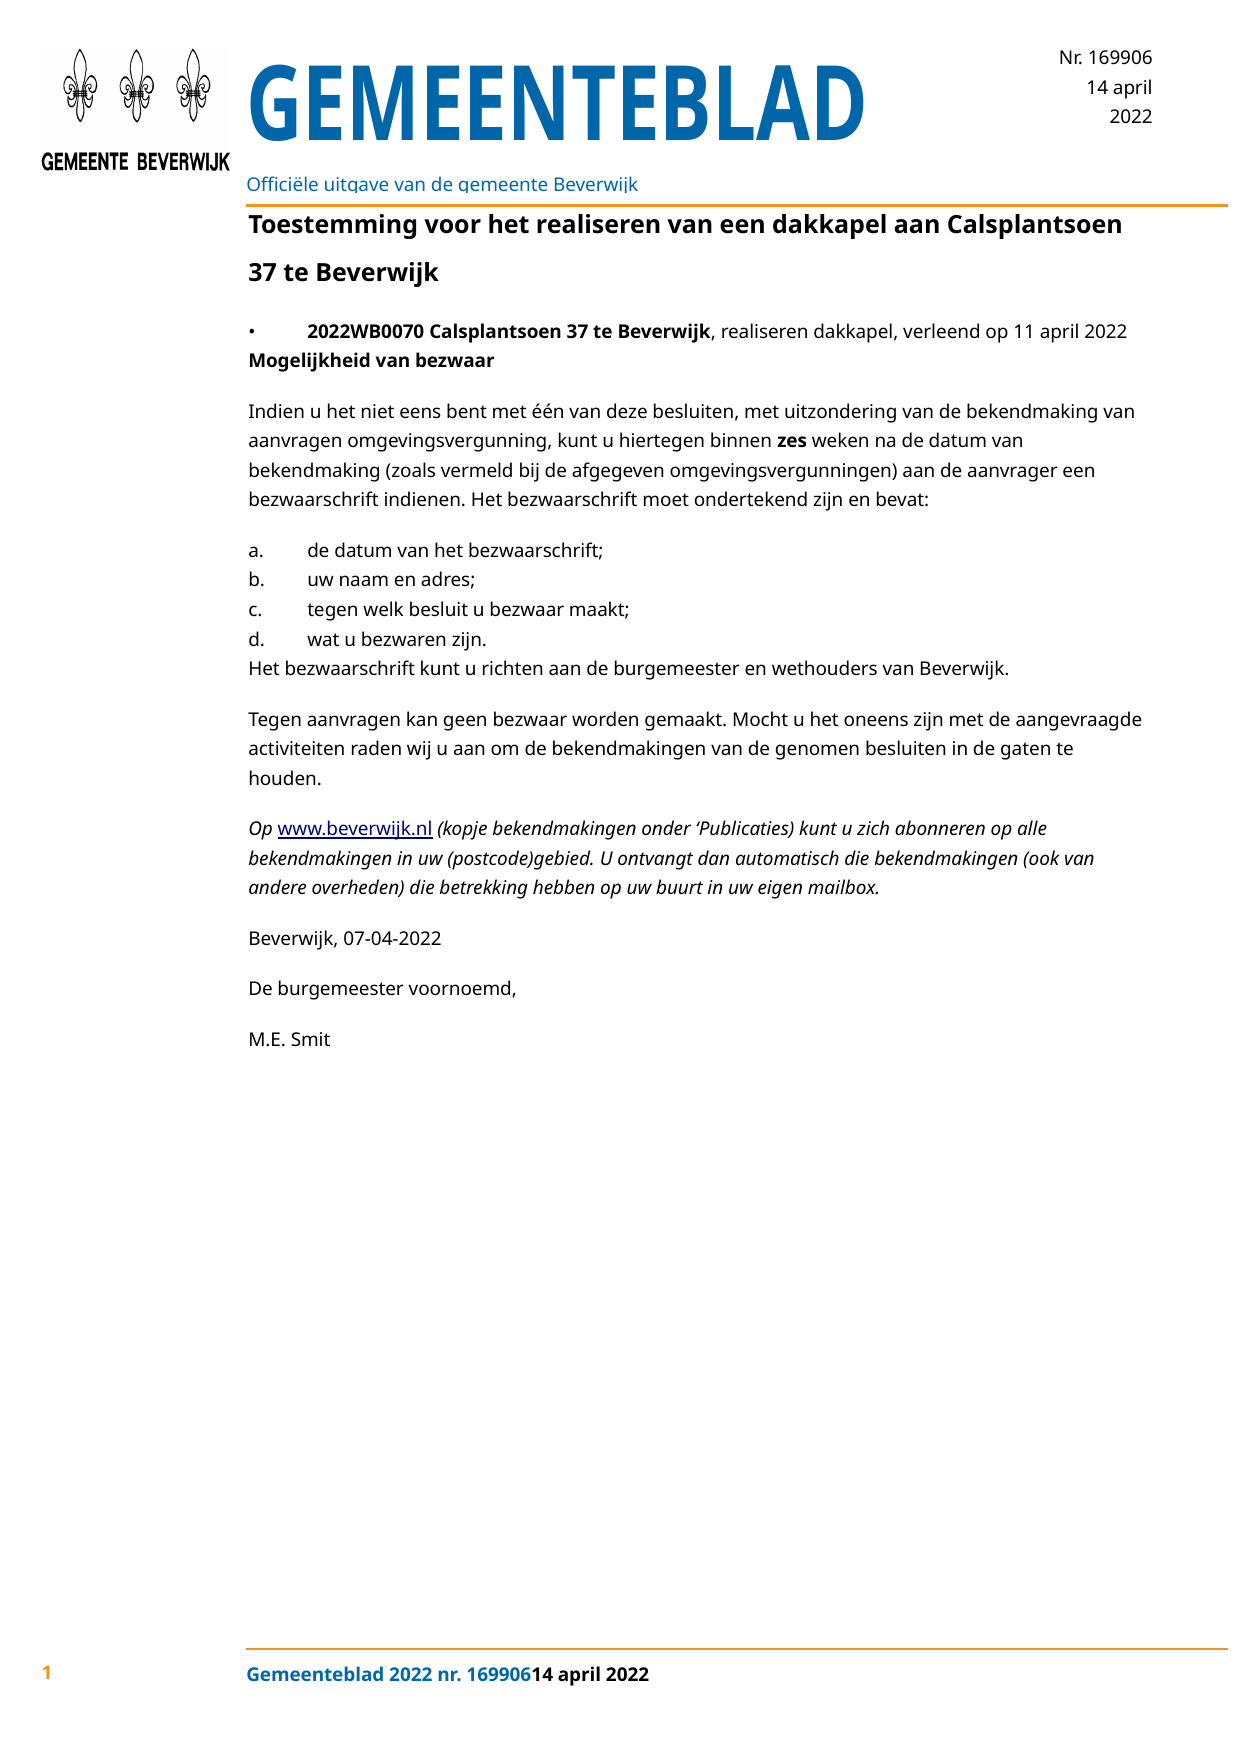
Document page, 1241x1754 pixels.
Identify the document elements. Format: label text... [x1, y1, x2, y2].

list wat u bezwaren zijn. [248, 626, 1152, 652]
text M.E. Smit [248, 1026, 1152, 1052]
text Het bezwaarschrift kunt u richten aan de burgemeester en wethouders van Beverwijk. [248, 655, 1152, 681]
text De burgemeester voornoemd, [248, 975, 1152, 1001]
text Op www.beverwijk.nl (kopje bekendmakingen onder ‘Publicaties) kunt u zich abonneren op alle bekendmakingen in uw (postcode)gebied. U ontvangt dan automatisch die bekendmakingen (ook van andere overheden) die betrekking hebben op uw buurt in uw eigen mailbox. [248, 815, 1152, 900]
picture [41, 47, 231, 172]
text Mogelijkheid van bezwaar [248, 347, 1152, 373]
list 2022WB0070 Calsplantsoen 37 te Beverwijk, realiseren dakkapel, verleend op 11 april 2022 [248, 318, 1152, 344]
text Indien u het niet eens bent met één van deze besluiten, met uitzondering van de bekendmaking van aanvragen omgevingsvergunning, kunt u hiertegen binnen zes weken na de datum van bekendmaking (zoals vermeld bij de afgegeven omgevingsvergunningen) aan de aanvrager een bezwaarschrift indienen. Het bezwaarschrift moet ondertekend zijn en bevat: [248, 398, 1152, 512]
text Toestemming voor het realiseren van een dakkapel aan Calsplantsoen 37 te Beverwijk [248, 207, 1152, 288]
list de datum van het bezwaarschrift; [248, 537, 1152, 563]
list uw naam en adres; [248, 567, 1152, 592]
list tegen welk besluit u bezwaar maakt; [248, 596, 1152, 622]
text Tegen aanvragen kan geen bezwaar worden gemaakt. Mocht u het oneens zijn met de aangevraagde activiteiten raden wij u aan om de bekendmakingen van de genomen besluiten in de gaten te houden. [248, 706, 1152, 791]
text Beverwijk, 07-04-2022 [248, 925, 1152, 951]
